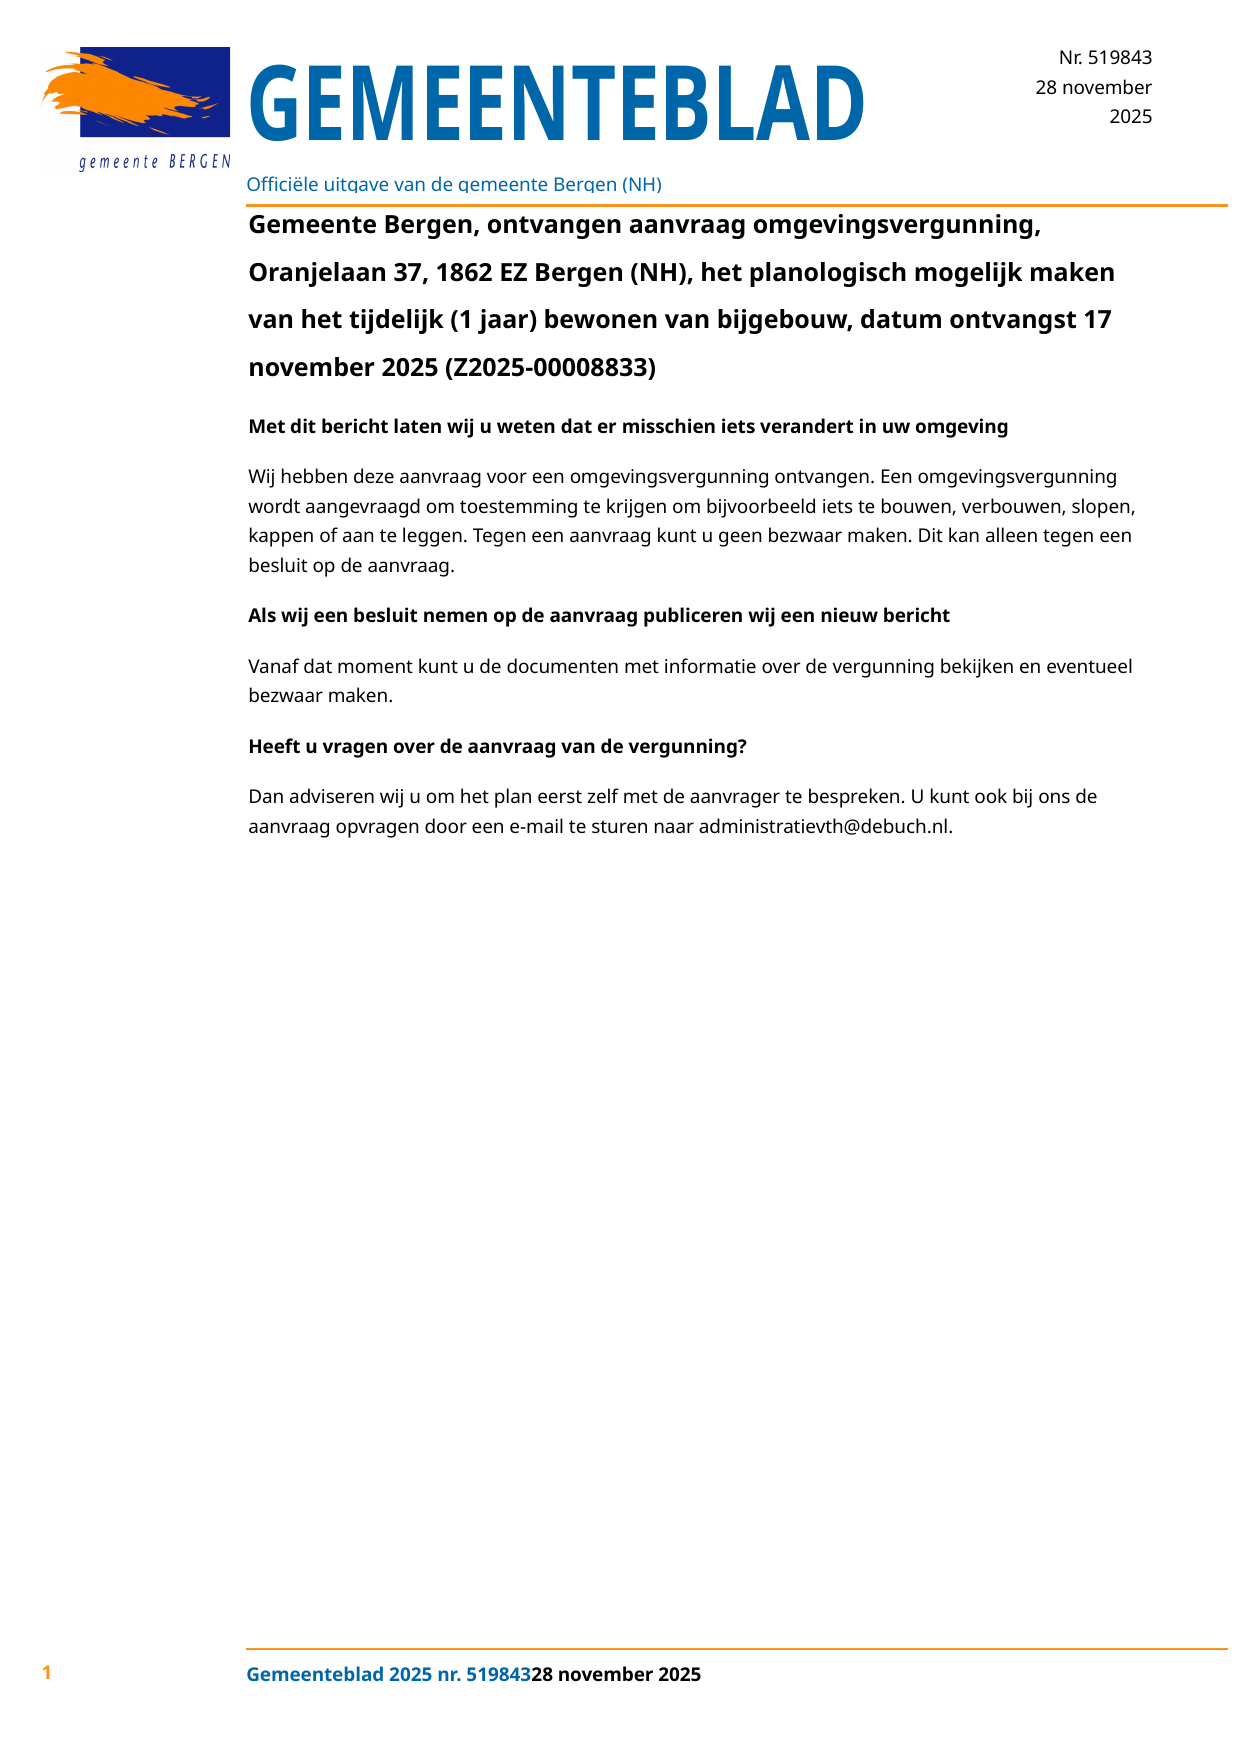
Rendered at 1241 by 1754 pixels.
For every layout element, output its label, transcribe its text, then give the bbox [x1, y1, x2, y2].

text Met dit bericht laten wij u weten dat er misschien iets verandert in uw omgeving [248, 413, 1152, 439]
text Dan adviseren wij u om het plan eerst zelf met de aanvrager te bespreken. U kunt ook bij ons de aanvraag opvragen door een e-mail te sturen naar administratievth@debuch.nl. [248, 783, 1152, 839]
text Heeft u vragen over de aanvraag van de vergunning? [248, 733, 1152, 759]
text Wij hebben deze aanvraag voor een omgevingsvergunning ontvangen. Een omgevingsvergunning wordt aangevraagd om toestemming te krijgen om bijvoorbeeld iets te bouwen, verbouwen, slopen, kappen of aan te leggen. Tegen een aanvraag kunt u geen bezwaar maken. Dit kan alleen tegen een besluit op de aanvraag. [248, 463, 1152, 578]
text Vanaf dat moment kunt u de documenten met informatie over de vergunning bekijken en eventueel bezwaar maken. [248, 653, 1152, 708]
picture [41, 47, 231, 172]
text Gemeente Bergen, ontvangen aanvraag omgevingsvergunning, Oranjelaan 37, 1862 EZ Bergen (NH), het planologisch mogelijk maken van het tijdelijk (1 jaar) bewonen van bijgebouw, datum ontvangst 17 november 2025 (Z2025-00008833) [248, 207, 1152, 384]
text Als wij een besluit nemen op de aanvraag publiceren wij een nieuw bericht [248, 603, 1152, 628]
